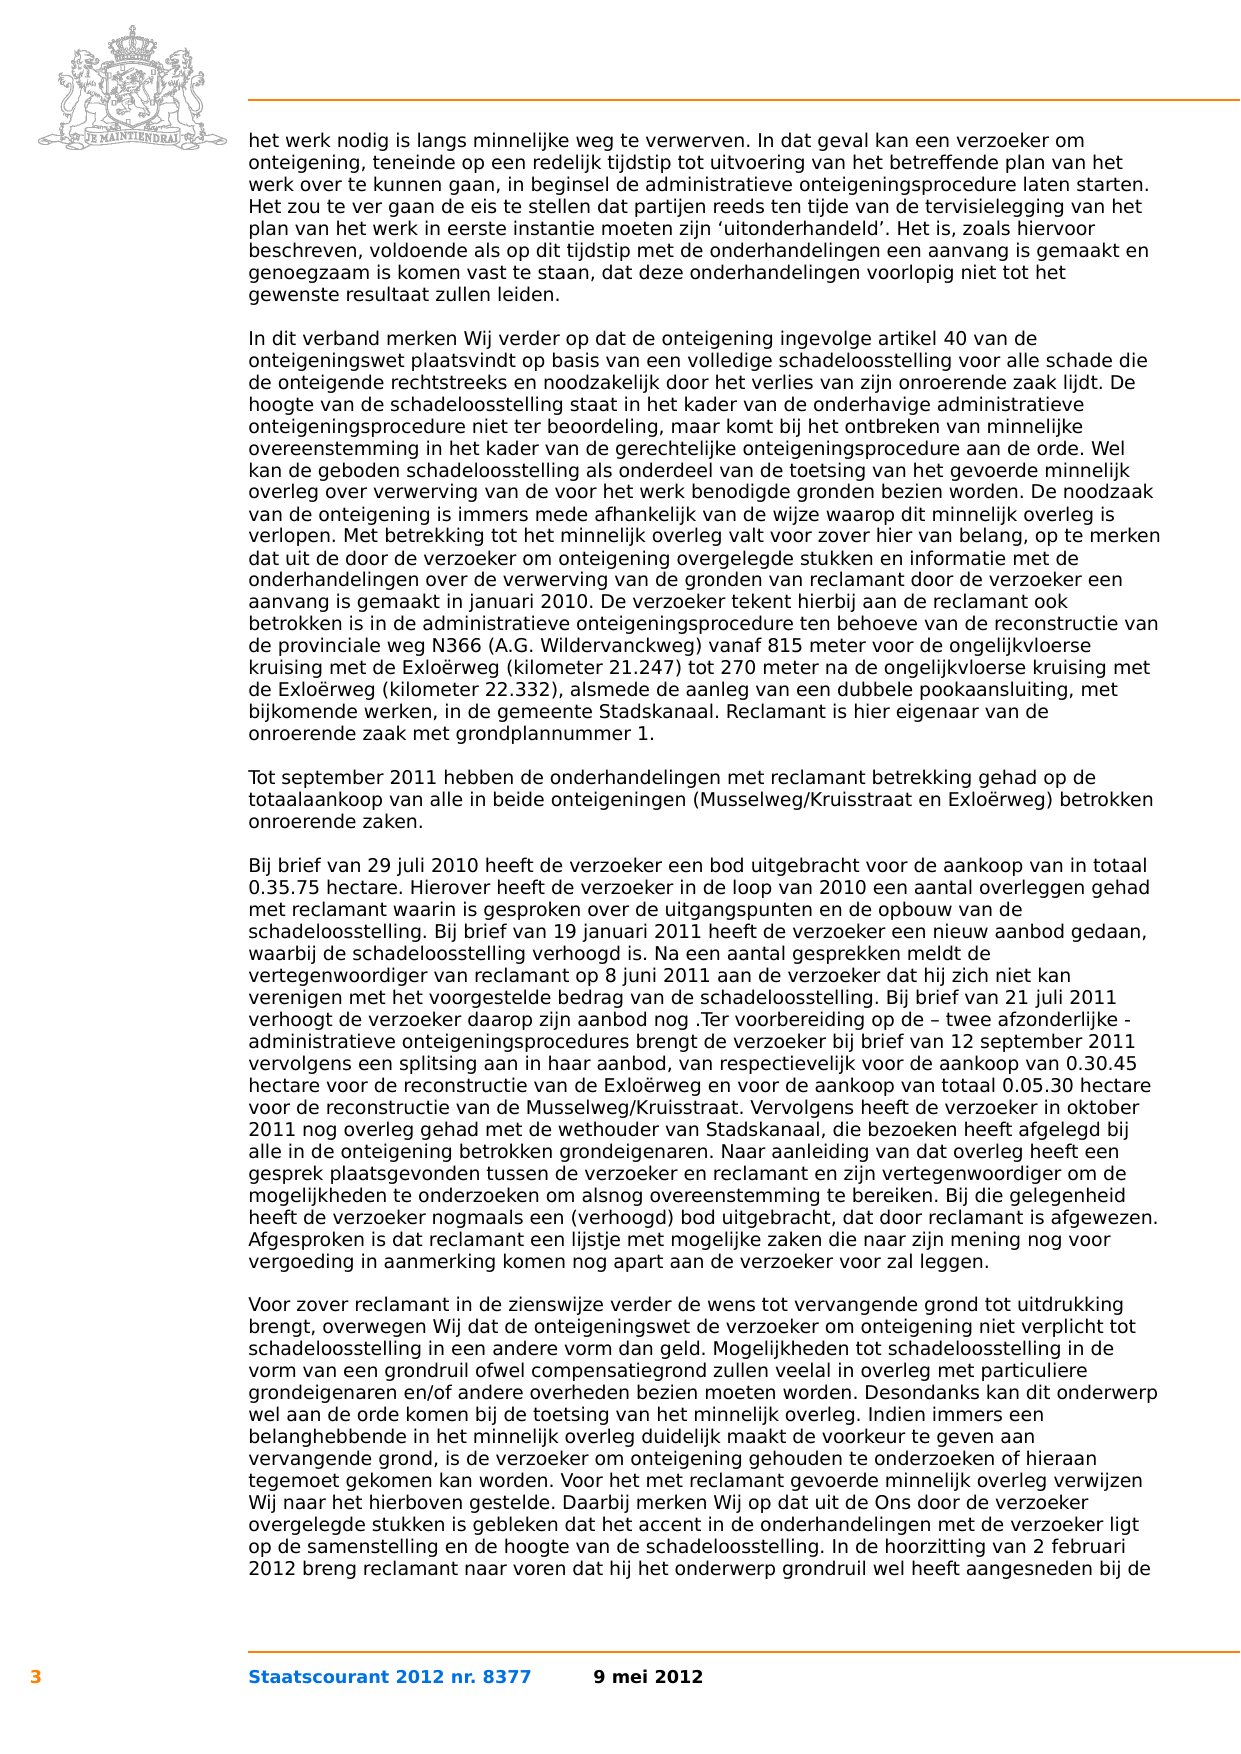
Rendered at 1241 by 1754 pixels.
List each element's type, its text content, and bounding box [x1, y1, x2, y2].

text het werk nodig is langs minnelijke weg te verwerven. In dat geval kan een verzoeker om onteigening, teneinde op een redelijk tijdstip tot uitvoering van het betreffende plan van het werk over te kunnen gaan, in beginsel de administratieve onteigeningsprocedure laten starten. Het zou te ver gaan de eis te stellen dat partijen reeds ten tijde van de tervisielegging van het plan van het werk in eerste instantie moeten zijn ‘uitonderhandeld’. Het is, zoals hiervoor beschreven, voldoende als op dit tijdstip met de onderhandelingen een aanvang is gemaakt en genoegzaam is komen vast te staan, dat deze onderhandelingen voorlopig niet tot het gewenste resultaat zullen leiden. [248, 130, 1163, 306]
text Voor zover reclamant in de zienswijze verder de wens tot vervangende grond tot uitdrukking brengt, overwegen Wij dat de onteigeningswet de verzoeker om onteigening niet verplicht tot schadeloosstelling in een andere vorm dan geld. Mogelijkheden tot schadeloosstelling in de vorm van een grondruil ofwel compensatiegrond zullen veelal in overleg met particuliere grondeigenaren en/of andere overheden bezien moeten worden. Desondanks kan dit onderwerp wel aan de orde komen bij de toetsing van het minnelijk overleg. Indien immers een belanghebbende in het minnelijk overleg duidelijk maakt de voorkeur te geven aan vervangende grond, is de verzoeker om onteigening gehouden te onderzoeken of hieraan tegemoet gekomen kan worden. Voor het met reclamant gevoerde minnelijk overleg verwijzen Wij naar het hierboven gestelde. Daarbij merken Wij op dat uit de Ons door de verzoeker overgelegde stukken is gebleken dat het accent in de onderhandelingen met de verzoeker ligt op de samenstelling en de hoogte van de schadeloosstelling. In de hoorzitting van 2 februari 2012 breng reclamant naar voren dat hij het onderwerp grondruil wel heeft aangesneden bij de [248, 1294, 1163, 1580]
text Tot september 2011 hebben de onderhandelingen met reclamant betrekking gehad op de totaalaankoop van alle in beide onteigeningen (Musselweg/Kruisstraat en Exloërweg) betrokken onroerende zaken. [248, 767, 1163, 833]
text In dit verband merken Wij verder op dat de onteigening ingevolge artikel 40 van de onteigeningswet plaatsvindt op basis van een volledige schadeloosstelling voor alle schade die de onteigende rechtstreeks en noodzakelijk door het verlies van zijn onroerende zaak lijdt. De hoogte van de schadeloosstelling staat in het kader van de onderhavige administratieve onteigeningsprocedure niet ter beoordeling, maar komt bij het ontbreken van minnelijke overeenstemming in het kader van de gerechtelijke onteigeningsprocedure aan de orde. Wel kan de geboden schadeloosstelling als onderdeel van de toetsing van het gevoerde minnelijk overleg over verwerving van de voor het werk benodigde gronden bezien worden. De noodzaak van de onteigening is immers mede afhankelijk van de wijze waarop dit minnelijk overleg is verlopen. Met betrekking tot het minnelijk overleg valt voor zover hier van belang, op te merken dat uit de door de verzoeker om onteigening overgelegde stukken en informatie met de onderhandelingen over de verwerving van de gronden van reclamant door de verzoeker een aanvang is gemaakt in januari 2010. De verzoeker tekent hierbij aan de reclamant ook betrokken is in de administratieve onteigeningsprocedure ten behoeve van de reconstructie van de provinciale weg N366 (A.G. Wildervanckweg) vanaf 815 meter voor de ongelijkvloerse kruising met de Exloërweg (kilometer 21.247) tot 270 meter na de ongelijkvloerse kruising met de Exloërweg (kilometer 22.332), alsmede de aanleg van een dubbele pookaansluiting, met bijkomende werken, in de gemeente Stadskanaal. Reclamant is hier eigenaar van de onroerende zaak met grondplannummer 1. [248, 328, 1163, 745]
text Bij brief van 29 juli 2010 heeft de verzoeker een bod uitgebracht voor de aankoop van in totaal 0.35.75 hectare. Hierover heeft de verzoeker in de loop van 2010 een aantal overleggen gehad met reclamant waarin is gesproken over de uitgangspunten en de opbouw van de schadeloosstelling. Bij brief van 19 januari 2011 heeft de verzoeker een nieuw aanbod gedaan, waarbij de schadeloosstelling verhoogd is. Na een aantal gesprekken meldt de vertegenwoordiger van reclamant op 8 juni 2011 aan de verzoeker dat hij zich niet kan verenigen met het voorgestelde bedrag van de schadeloosstelling. Bij brief van 21 juli 2011 verhoogt de verzoeker daarop zijn aanbod nog .Ter voorbereiding op de – twee afzonderlijke -administratieve onteigeningsprocedures brengt de verzoeker bij brief van 12 september 2011 vervolgens een splitsing aan in haar aanbod, van respectievelijk voor de aankoop van 0.30.45 hectare voor de reconstructie van de Exloërweg en voor de aankoop van totaal 0.05.30 hectare voor de reconstructie van de Musselweg/Kruisstraat. Vervolgens heeft de verzoeker in oktober 2011 nog overleg gehad met de wethouder van Stadskanaal, die bezoeken heeft afgelegd bij alle in de onteigening betrokken grondeigenaren. Naar aanleiding van dat overleg heeft een gesprek plaatsgevonden tussen de verzoeker en reclamant en zijn vertegenwoordiger om de mogelijkheden te onderzoeken om alsnog overeenstemming te bereiken. Bij die gelegenheid heeft de verzoeker nogmaals een (verhoogd) bod uitgebracht, dat door reclamant is afgewezen. Afgesproken is dat reclamant een lijstje met mogelijke zaken die naar zijn mening nog voor vergoeding in aanmerking komen nog apart aan de verzoeker voor zal leggen. [248, 855, 1163, 1272]
picture [38, 25, 227, 150]
